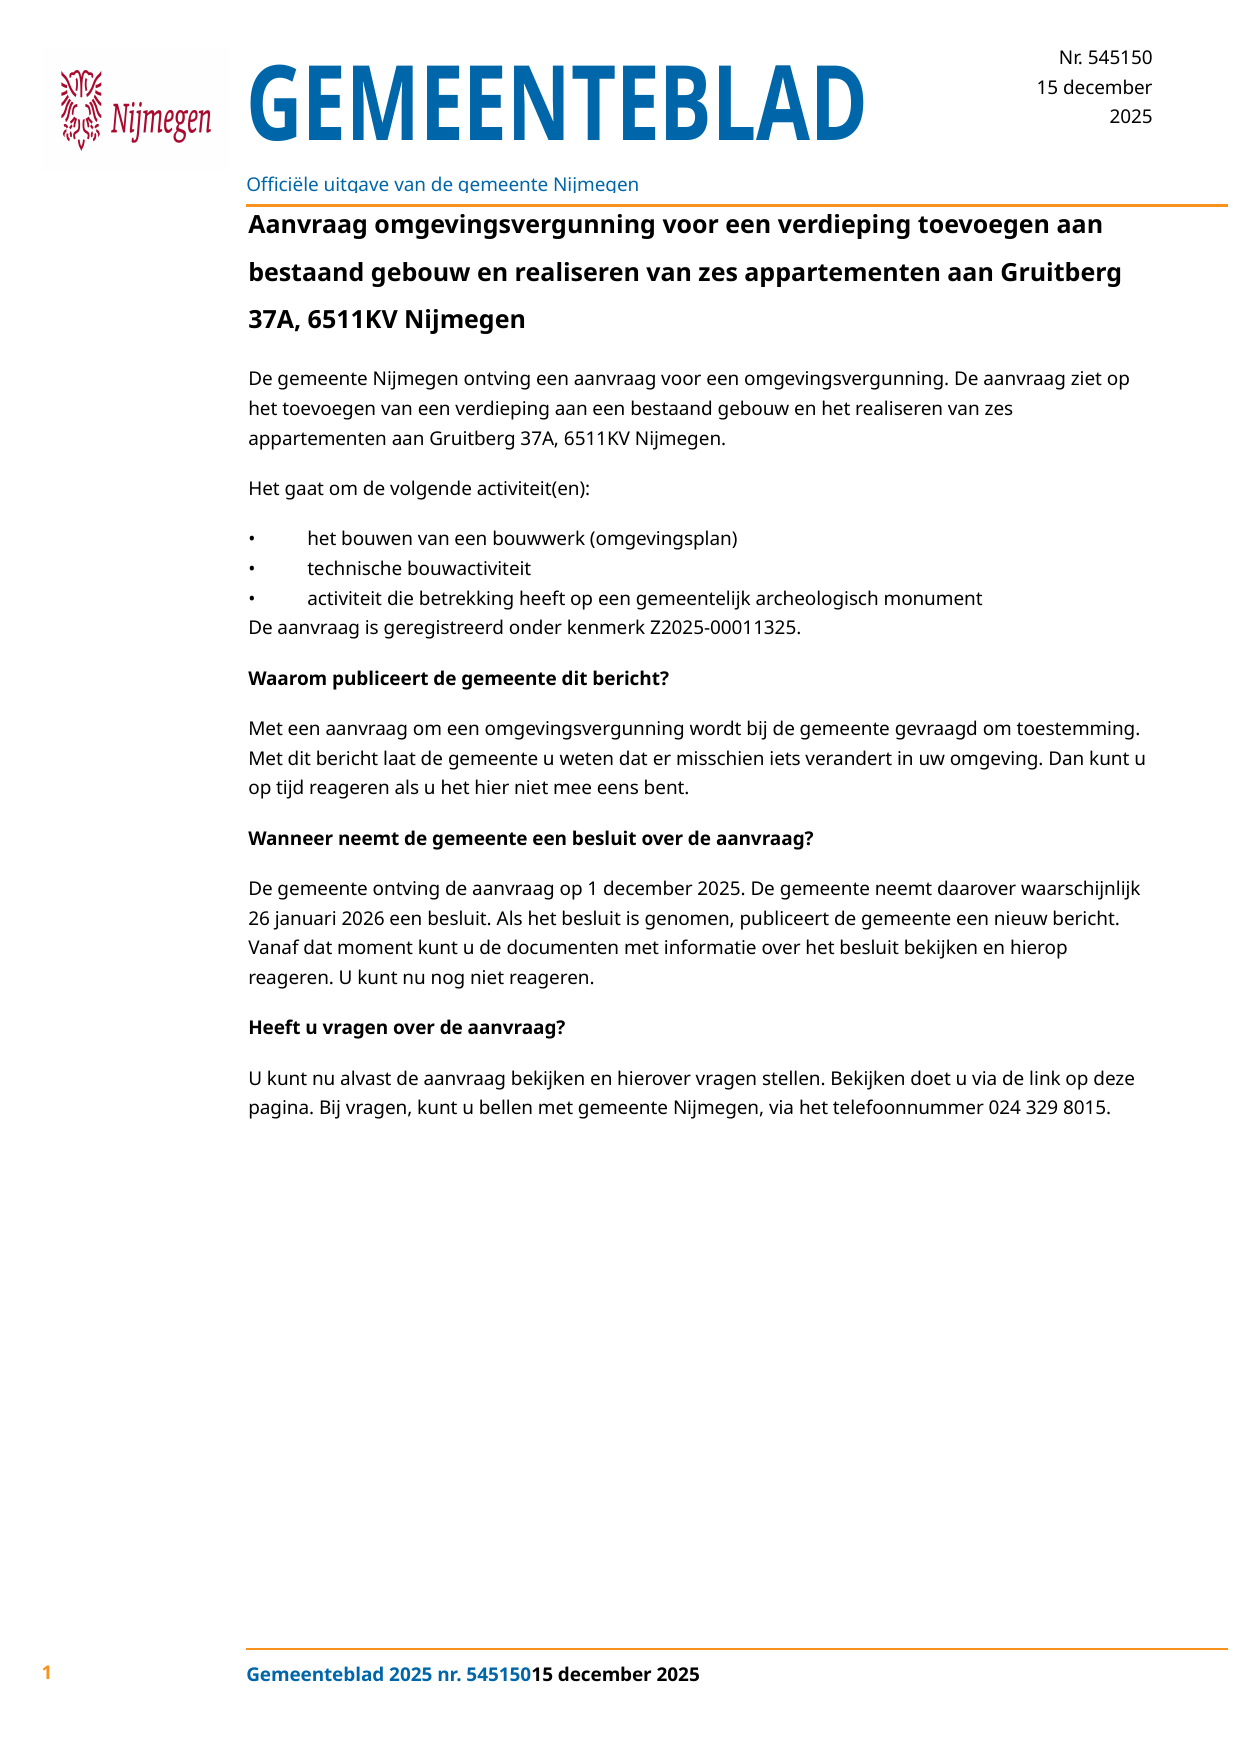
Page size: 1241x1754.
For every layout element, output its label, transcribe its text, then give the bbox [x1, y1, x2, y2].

text De gemeente Nijmegen ontving een aanvraag voor een omgevingsvergunning. De aanvraag ziet op het toevoegen van een verdieping aan een bestaand gebouw en het realiseren van zes appartementen aan Gruitberg 37A, 6511KV Nijmegen. [248, 366, 1152, 450]
text De aanvraag is geregistreerd onder kenmerk Z2025-00011325. [248, 614, 1152, 640]
list het bouwen van een bouwwerk (omgevingsplan) [248, 526, 1152, 551]
text Aanvraag omgevingsvergunning voor een verdieping toevoegen aan bestaand gebouw en realiseren van zes appartementen aan Gruitberg 37A, 6511KV Nijmegen [248, 207, 1152, 336]
text Heeft u vragen over de aanvraag? [248, 1014, 1152, 1040]
text Wanneer neemt de gemeente een besluit over de aanvraag? [248, 825, 1152, 850]
list activiteit die betrekking heeft op een gemeentelijk archeologisch monument [248, 585, 1152, 610]
text U kunt nu alvast de aanvraag bekijken en hierover vragen stellen. Bekijken doet u via de link op deze pagina. Bij vragen, kunt u bellen met gemeente Nijmegen, via het telefoonnummer 024 329 8015. [248, 1065, 1152, 1120]
list technische bouwactiviteit [248, 555, 1152, 581]
text Met een aanvraag om een omgevingsvergunning wordt bij de gemeente gevraagd om toestemming. Met dit bericht laat de gemeente u weten dat er misschien iets verandert in uw omgeving. Dan kunt u op tijd reageren als u het hier niet mee eens bent. [248, 715, 1152, 800]
picture [41, 47, 231, 172]
text Waarom publiceert de gemeente dit bericht? [248, 665, 1152, 690]
text Het gaat om de volgende activiteit(en): [248, 475, 1152, 501]
text De gemeente ontving de aanvraag op 1 december 2025. De gemeente neemt daarover waarschijnlijk 26 januari 2026 een besluit. Als het besluit is genomen, publiceert de gemeente een nieuw bericht. Vanaf dat moment kunt u de documenten met informatie over het besluit bekijken en hierop reageren. U kunt nu nog niet reageren. [248, 875, 1152, 989]
